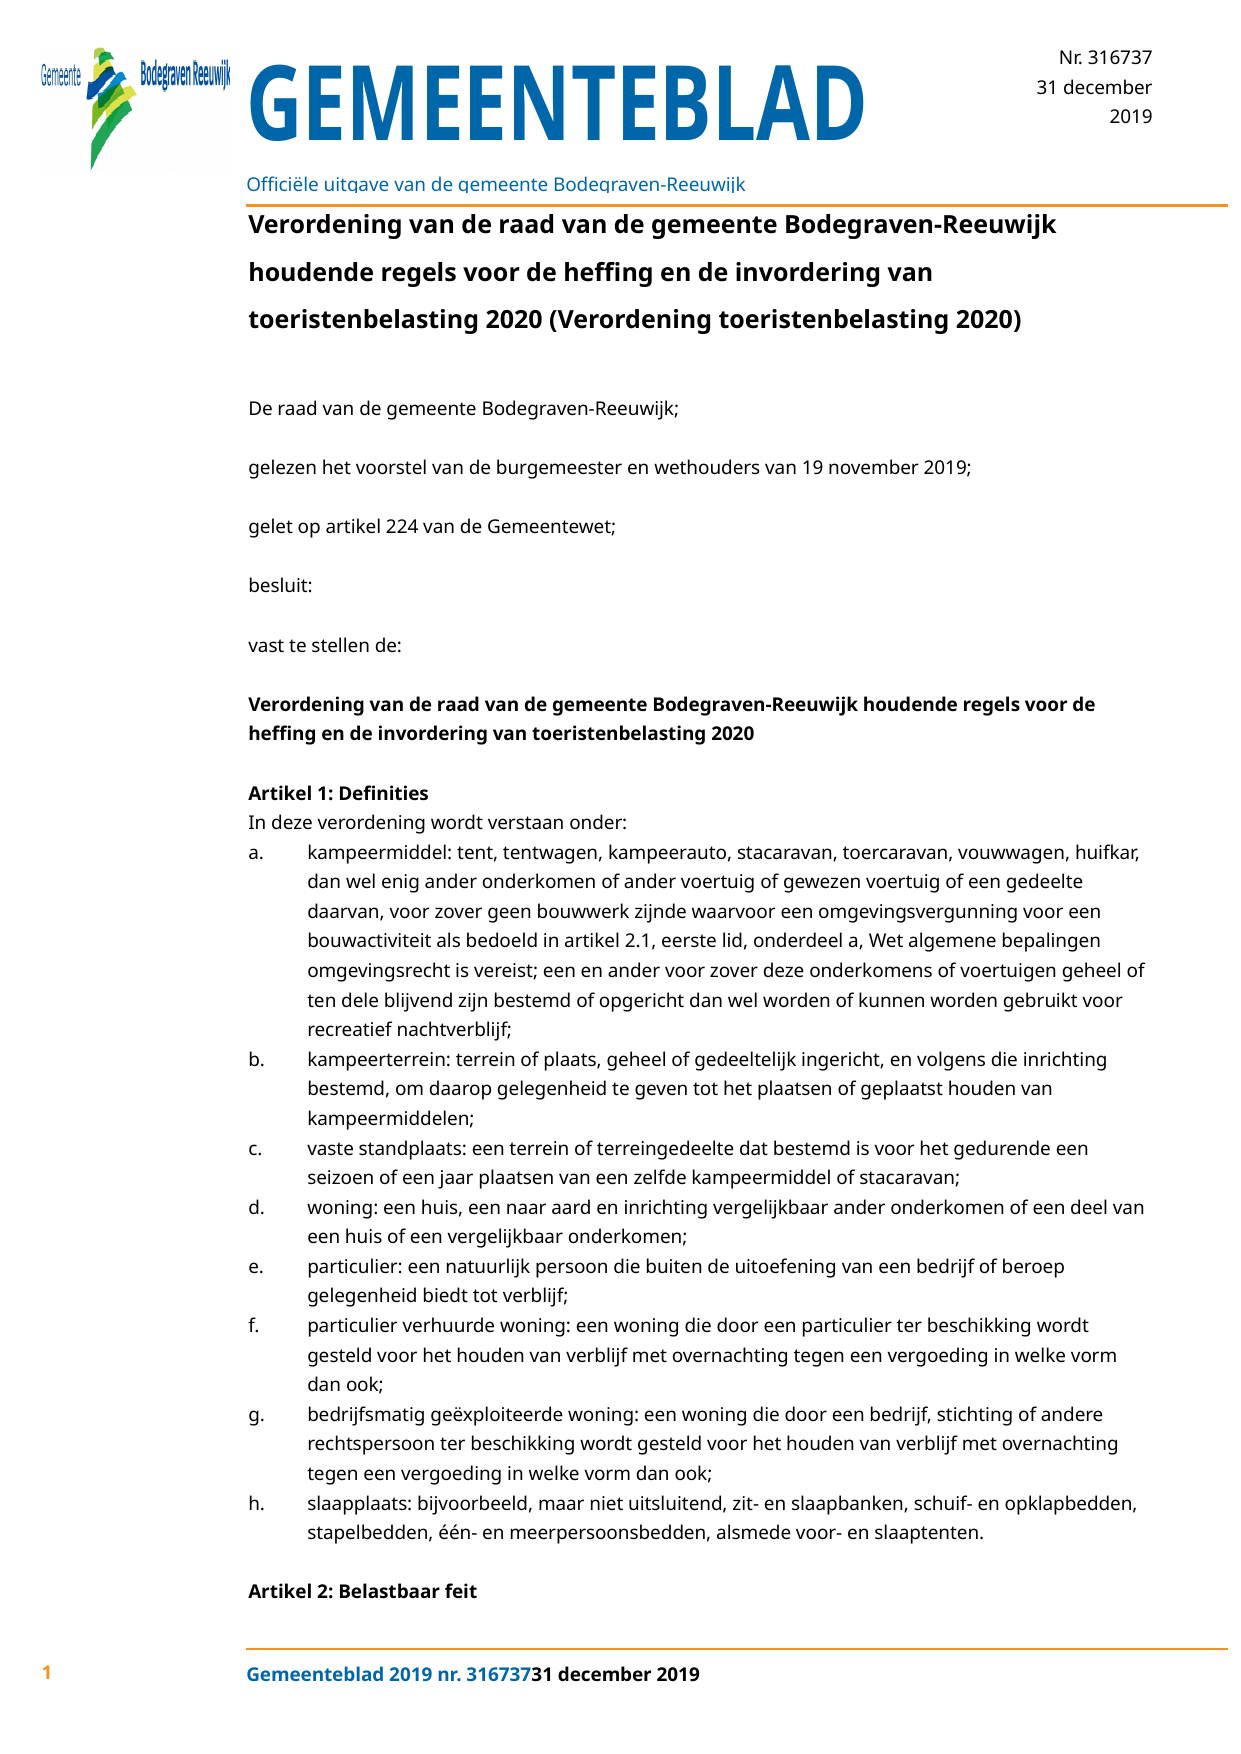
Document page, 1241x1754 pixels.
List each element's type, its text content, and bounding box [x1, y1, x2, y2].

text besluit: [248, 573, 1152, 598]
text Verordening van de raad van de gemeente Bodegraven-Reeuwijk houdende regels voor de heffing en de invordering van toeristenbelasting 2020 [248, 691, 1152, 746]
list particulier: een natuurlijk persoon die buiten de uitoefening van een bedrijf of beroep gelegenheid biedt tot verblijf; [248, 1253, 1152, 1308]
picture [41, 47, 231, 172]
text vast te stellen de: [248, 632, 1152, 657]
list vaste standplaats: een terrein of terreingedeelte dat bestemd is voor het gedurende een seizoen of een jaar plaatsen van een zelfde kampeermiddel of stacaravan; [248, 1135, 1152, 1190]
list woning: een huis, een naar aard en inrichting vergelijkbaar ander onderkomen of een deel van een huis of een vergelijkbaar onderkomen; [248, 1194, 1152, 1249]
list kampeerterrein: terrein of plaats, geheel of gedeeltelijk ingericht, en volgens die inrichting bestemd, om daarop gelegenheid te geven tot het plaatsen of geplaatst houden van kampeermiddelen; [248, 1046, 1152, 1131]
text Verordening van de raad van de gemeente Bodegraven-Reeuwijk houdende regels voor de heffing en de invordering van toeristenbelasting 2020 (Verordening toeristenbelasting 2020) [248, 207, 1152, 336]
list slaapplaats: bijvoorbeeld, maar niet uitsluitend, zit- en slaapbanken, schuif- en opklapbedden, stapelbedden, één- en meerpersoonsbedden, alsmede voor- en slaaptenten. [248, 1490, 1152, 1545]
text In deze verordening wordt verstaan onder: [248, 809, 1152, 835]
text gelezen het voorstel van de burgemeester en wethouders van 19 november 2019; [248, 454, 1152, 480]
text Artikel 2: Belastbaar feit [248, 1578, 1152, 1604]
list kampeermiddel: tent, tentwagen, kampeerauto, stacaravan, toercaravan, vouwwagen, huifkar, dan wel enig ander onderkomen of ander voertuig of gewezen voertuig of een gedeelte daarvan, voor zover geen bouwwerk zijnde waarvoor een omgevingsvergunning voor een bouwactiviteit als bedoeld in artikel 2.1, eerste lid, onderdeel a, Wet algemene bepalingen omgevingsrecht is vereist; een en ander voor zover deze onderkomens of voertuigen geheel of ten dele blijvend zijn bestemd of opgericht dan wel worden of kunnen worden gebruikt voor recreatief nachtverblijf; [248, 839, 1152, 1042]
list bedrijfsmatig geëxploiteerde woning: een woning die door een bedrijf, stichting of andere rechtspersoon ter beschikking wordt gesteld voor het houden van verblijf met overnachting tegen een vergoeding in welke vorm dan ook; [248, 1401, 1152, 1486]
list particulier verhuurde woning: een woning die door een particulier ter beschikking wordt gesteld voor het houden van verblijf met overnachting tegen een vergoeding in welke vorm dan ook; [248, 1312, 1152, 1397]
text Artikel 1: Definities [248, 780, 1152, 805]
text De raad van de gemeente Bodegraven-Reeuwijk; [248, 395, 1152, 421]
text gelet op artikel 224 van de Gemeentewet; [248, 513, 1152, 539]
